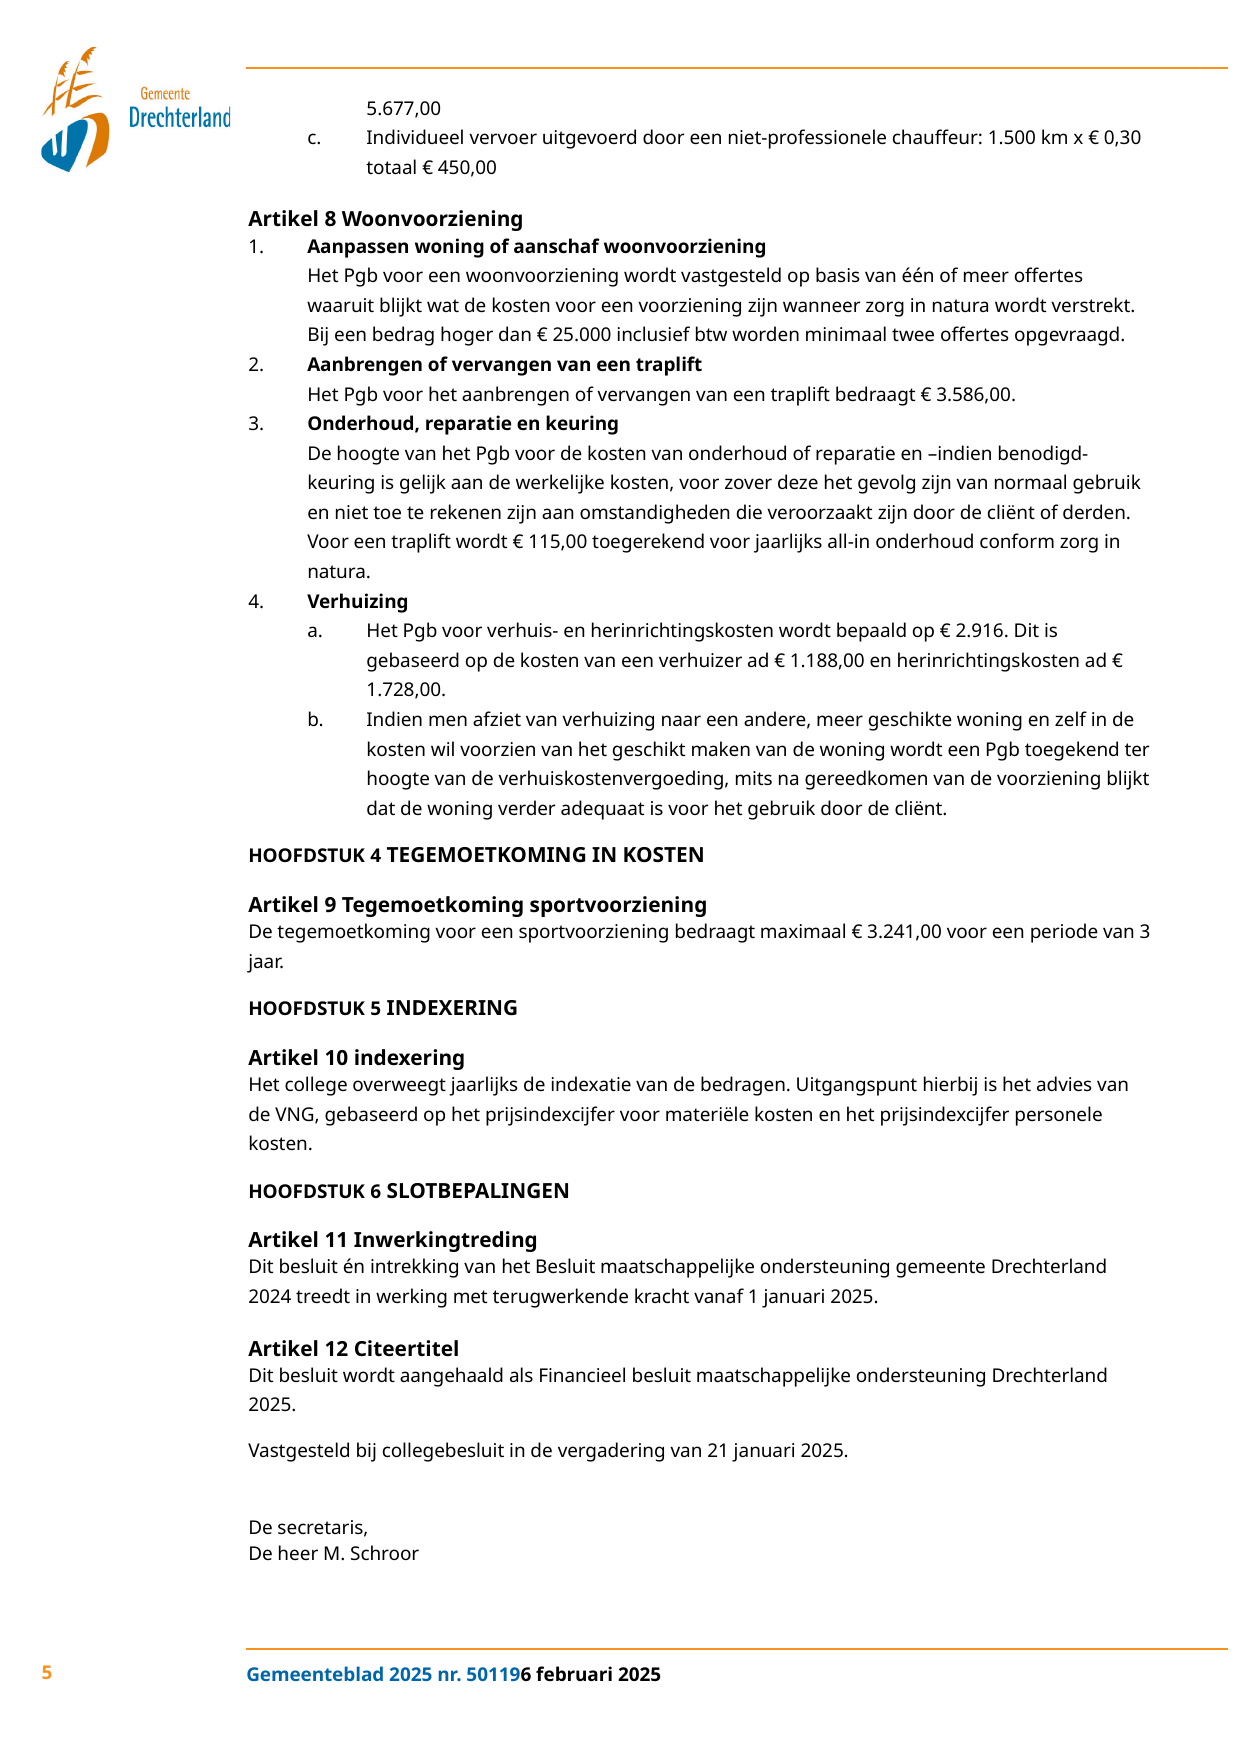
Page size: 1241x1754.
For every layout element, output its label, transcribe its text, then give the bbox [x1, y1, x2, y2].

list Individueel vervoer uitgevoerd door een niet-professionele chauffeur: 1.500 km x € 0,30 totaal € 450,00 [307, 124, 1152, 180]
text Dit besluit én intrekking van het Besluit maatschappelijke ondersteuning gemeente Drechterland 2024 treedt in werking met terugwerkende kracht vanaf 1 januari 2025. [248, 1254, 1152, 1309]
text Artikel 11 Inwerkingtreding [248, 1225, 1152, 1254]
text De secretaris, [248, 1514, 1152, 1540]
picture [41, 158, 64, 172]
text HOOFDSTUK 6 SLOTBEPALINGEN [248, 1176, 1152, 1204]
list Verhuizing [248, 588, 1152, 613]
text De tegemoetkoming voor een sportvoorziening bedraagt maximaal € 3.241,00 voor een periode van 3 jaar. [248, 918, 1152, 973]
text Dit besluit wordt aangehaald als Financieel besluit maatschappelijke ondersteuning Drechterland 2025. [248, 1362, 1152, 1417]
text HOOFDSTUK 4 TEGEMOETKOMING IN KOSTEN [248, 841, 1152, 869]
text Artikel 8 Woonvoorziening [248, 204, 1152, 233]
list Het Pgb voor een woonvoorziening wordt vastgesteld op basis van één of meer offertes waaruit blijkt wat de kosten voor een voorziening zijn wanneer zorg in natura wordt verstrekt. Bij een bedrag hoger dan € 25.000 inclusief btw worden minimaal twee offertes opgevraagd. [248, 262, 1152, 347]
list Het Pgb voor verhuis- en herinrichtingskosten wordt bepaald op € 2.916. Dit is gebaseerd op de kosten van een verhuizer ad € 1.188,00 en herinrichtingskosten ad € 1.728,00. [307, 617, 1152, 702]
text Artikel 9 Tegemoetkoming sportvoorziening [248, 890, 1152, 918]
text De heer M. Schroor [248, 1540, 1152, 1566]
picture [41, 47, 231, 172]
list 5.677,00 [307, 95, 1152, 121]
text Vastgesteld bij collegebesluit in de vergadering van 21 januari 2025. [248, 1437, 1152, 1463]
list Onderhoud, reparatie en keuring [248, 410, 1152, 436]
list Aanbrengen of vervangen van een traplift [248, 351, 1152, 377]
text Artikel 12 Citeertitel [248, 1334, 1152, 1362]
text Artikel 10 indexering [248, 1043, 1152, 1071]
list De hoogte van het Pgb voor de kosten van onderhoud of reparatie en –indien benodigd- keuring is gelijk aan de werkelijke kosten, voor zover deze het gevolg zijn van normaal gebruik en niet toe te rekenen zijn aan omstandigheden die veroorzaakt zijn door de cliënt of derden. Voor een traplift wordt € 115,00 toegerekend voor jaarlijks all-in onderhoud conform zorg in natura. [248, 440, 1152, 584]
text HOOFDSTUK 5 INDEXERING [248, 993, 1152, 1022]
list Aanpassen woning of aanschaf woonvoorziening [248, 233, 1152, 258]
text Het college overweegt jaarlijks de indexatie van de bedragen. Uitgangspunt hierbij is het advies van de VNG, gebaseerd op het prijsindexcijfer voor materiële kosten en het prijsindexcijfer personele kosten. [248, 1071, 1152, 1156]
list Het Pgb voor het aanbrengen of vervangen van een traplift bedraagt € 3.586,00. [248, 381, 1152, 406]
picture [226, 115, 231, 124]
list Indien men afziet van verhuizing naar een andere, meer geschikte woning en zelf in de kosten wil voorzien van het geschikt maken van de woning wordt een Pgb toegekend ter hoogte van de verhuiskostenvergoeding, mits na gereedkomen van de voorziening blijkt dat de woning verder adequaat is voor het gebruik door de cliënt. [307, 706, 1152, 821]
